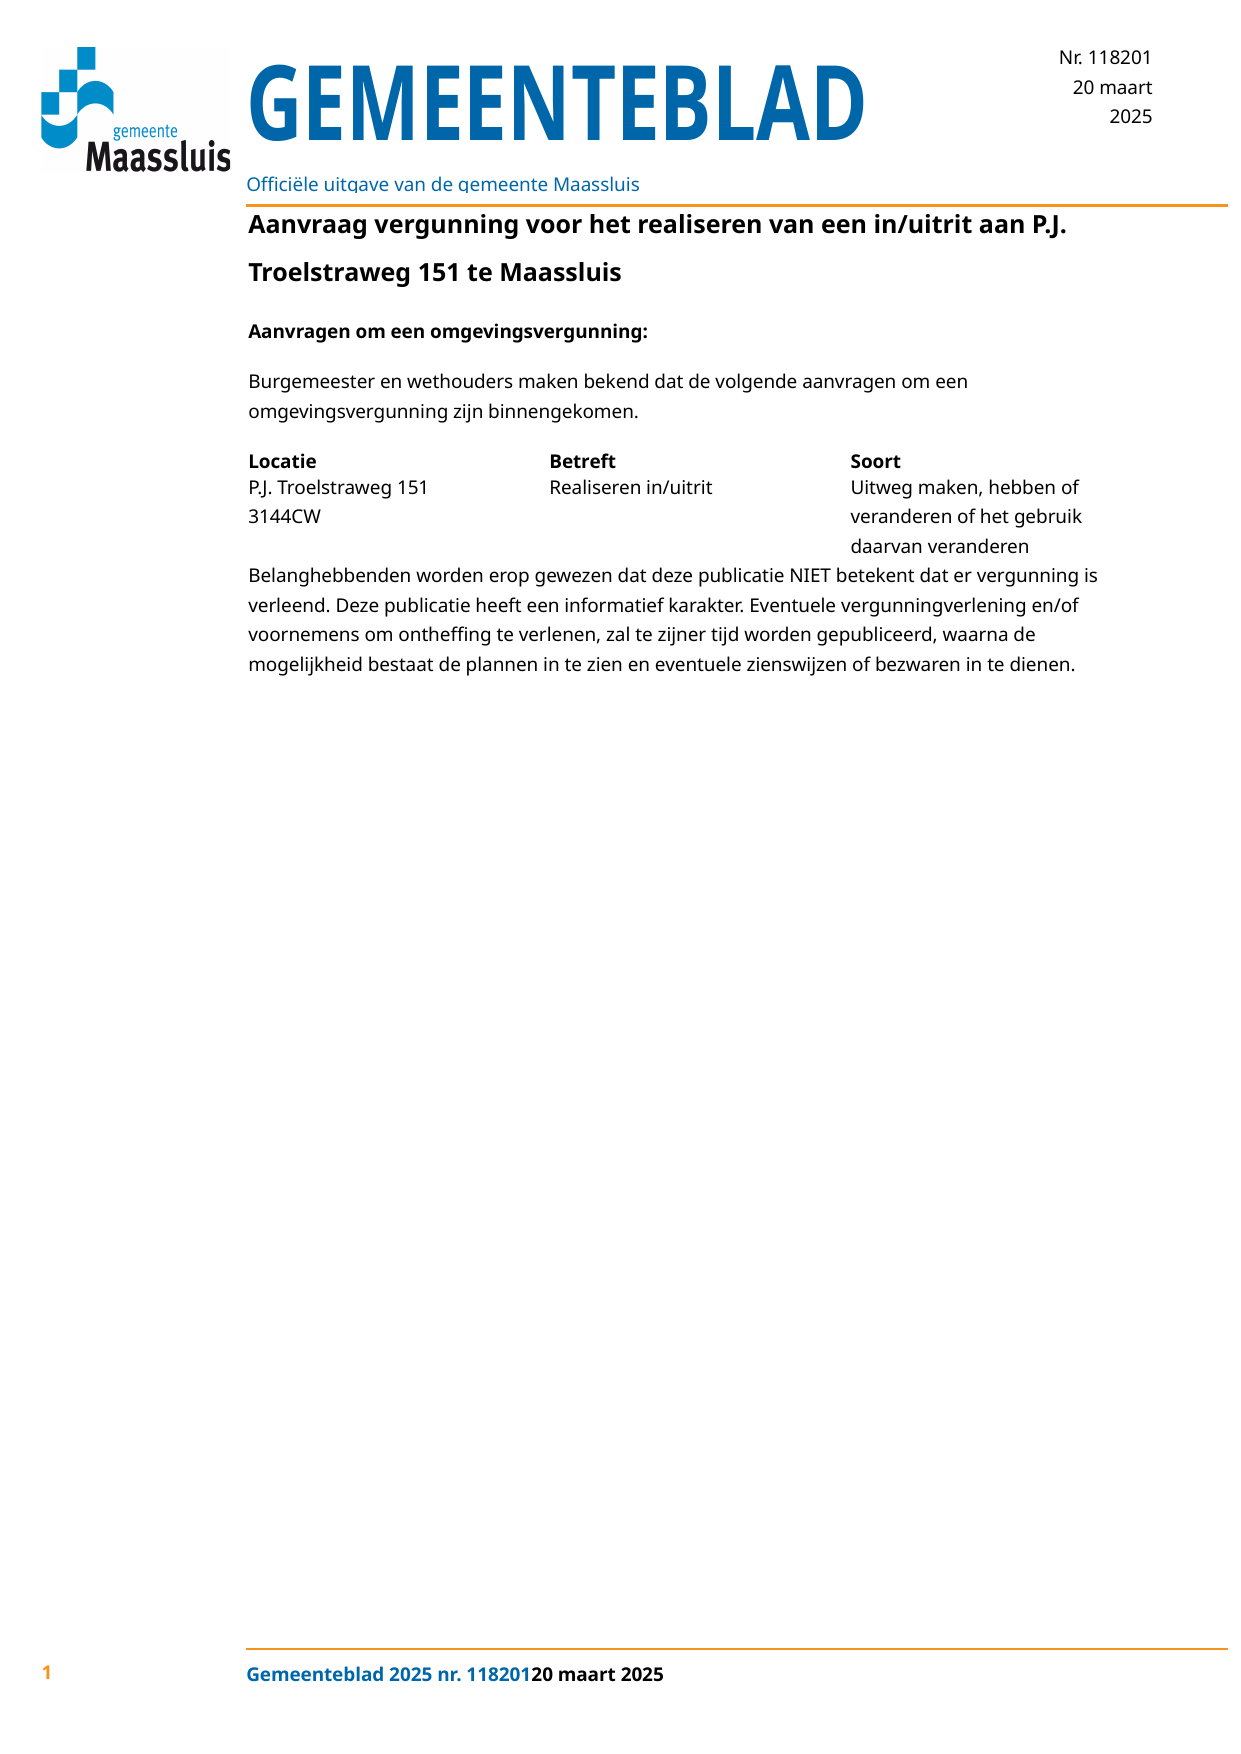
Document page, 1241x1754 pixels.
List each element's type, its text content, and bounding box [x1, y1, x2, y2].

text Aanvraag vergunning voor het realiseren van een in/uitrit aan P.J. Troelstraweg 151 te Maassluis [248, 207, 1152, 288]
table_header Locatie [248, 449, 549, 474]
text Belanghebbenden worden erop gewezen dat deze publicatie NIET betekent dat er vergunning is verleend. Deze publicatie heeft een informatief karakter. Eventuele vergunningverlening en/of voornemens om ontheffing te verlenen, zal te zijner tijd worden gepubliceerd, waarna de mogelijkheid bestaat de plannen in te zien en eventuele zienswijzen of bezwaren in te dienen. [248, 562, 1152, 677]
table_header Betreft [549, 449, 850, 474]
table_cell Realiseren in/uitrit [549, 474, 850, 559]
table_cell Uitweg maken, hebben of veranderen of het gebruik daarvan veranderen [850, 474, 1152, 559]
table_cell P.J. Troelstraweg 151 3144CW [248, 474, 549, 559]
picture [41, 47, 231, 172]
picture [41, 47, 77, 92]
text Aanvragen om een omgevingsvergunning: [248, 318, 1152, 344]
table_header Soort [850, 449, 1152, 474]
text Burgemeester en wethouders maken bekend dat de volgende aanvragen om een omgevingsvergunning zijn binnengekomen. [248, 368, 1152, 424]
